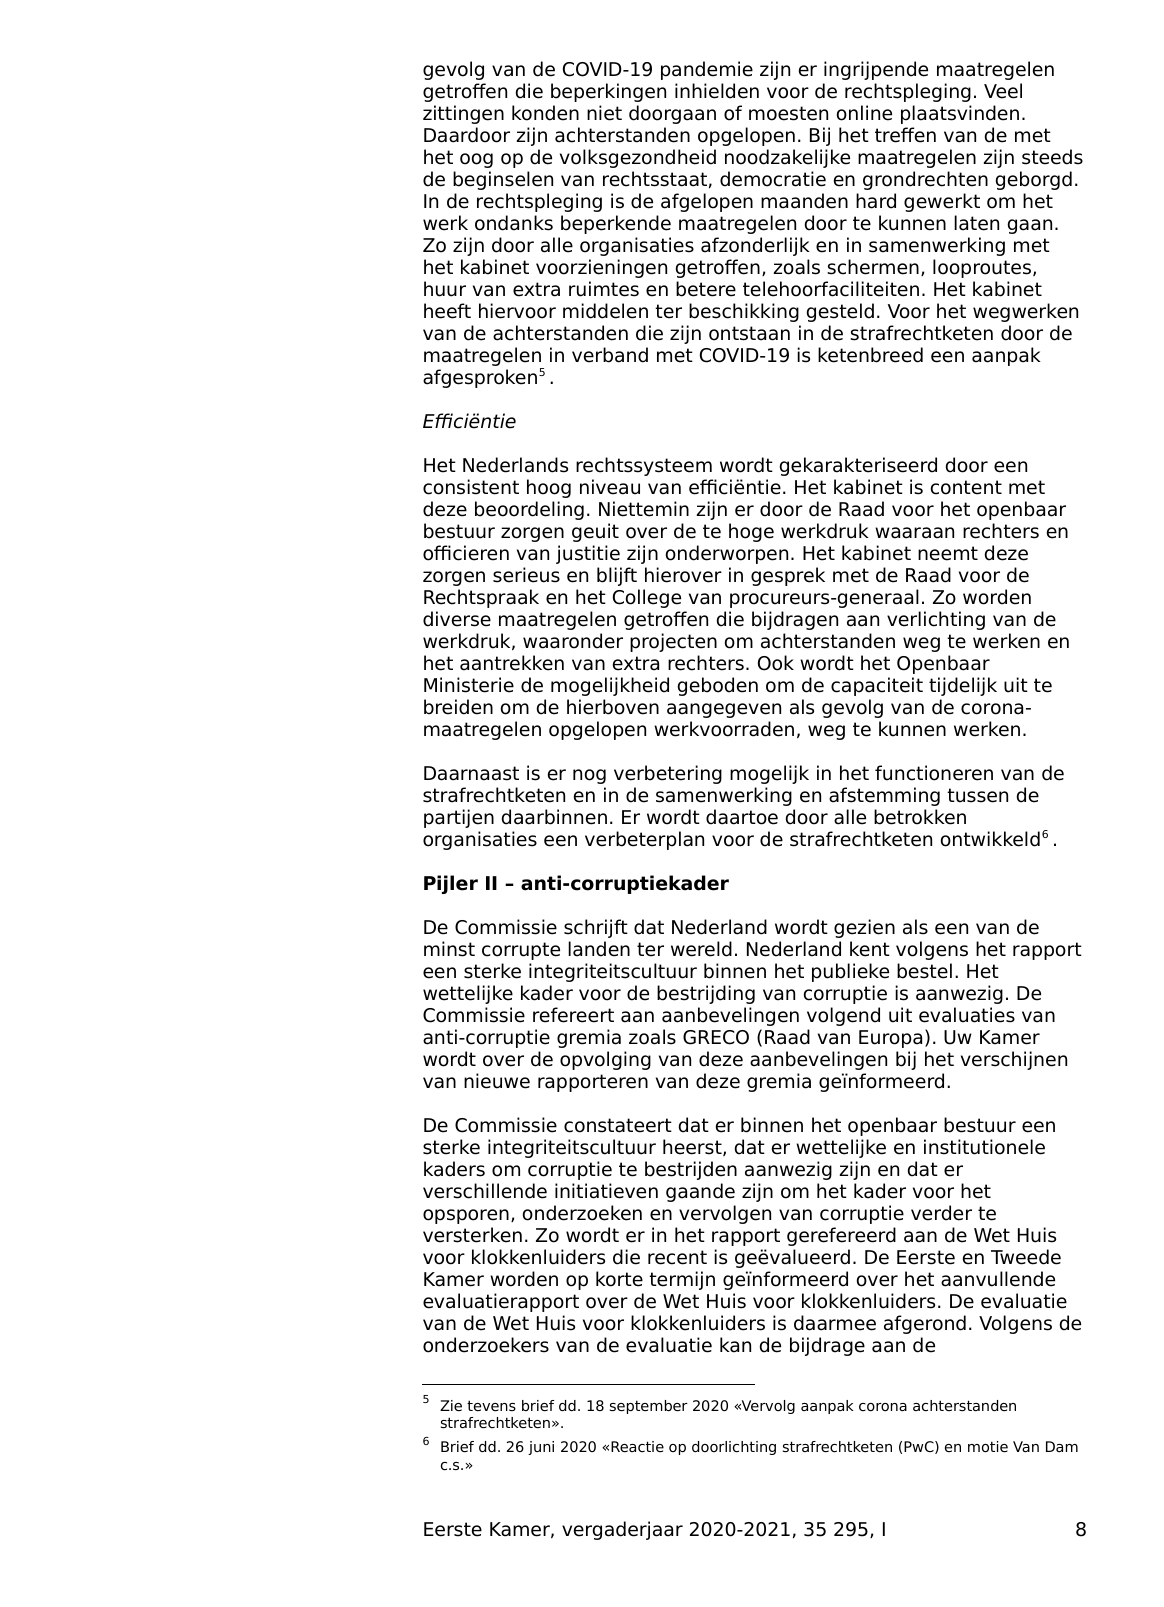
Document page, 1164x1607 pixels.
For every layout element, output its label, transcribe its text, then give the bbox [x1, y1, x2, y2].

subtitle Pijler II – anti-corruptiekader [422, 873, 1087, 895]
text De Commissie schrijft dat Nederland wordt gezien als een van de minst corrupte landen ter wereld. Nederland kent volgens het rapport een sterke integriteitscultuur binnen het publieke bestel. Het wettelijke kader voor de bestrijding van corruptie is aanwezig. De Commissie refereert aan aanbevelingen volgend uit evaluaties van anti-corruptie gremia zoals GRECO (Raad van Europa). Uw Kamer wordt over de opvolging van deze aanbevelingen bij het verschijnen van nieuwe rapporteren van deze gremia geïnformeerd. [422, 917, 1087, 1093]
text Brief dd. 26 juni 2020 «Reactie op doorlichting strafrechtketen (PwC) en motie Van Dam c.s.» [422, 1435, 1087, 1474]
text Het Nederlands rechtssysteem wordt gekarakteriseerd door een consistent hoog niveau van efficiëntie. Het kabinet is content met deze beoordeling. Niettemin zijn er door de Raad voor het openbaar bestuur zorgen geuit over de te hoge werkdruk waaraan rechters en officieren van justitie zijn onderworpen. Het kabinet neemt deze zorgen serieus en blijft hierover in gesprek met de Raad voor de Rechtspraak en het College van procureurs-generaal. Zo worden diverse maatregelen getroffen die bijdragen aan verlichting van de werkdruk, waaronder projecten om achterstanden weg te werken en het aantrekken van extra rechters. Ook wordt het Openbaar Ministerie de mogelijkheid geboden om de capaciteit tijdelijk uit te breiden om de hierboven aangegeven als gevolg van de corona-maatregelen opgelopen werkvoorraden, weg te kunnen werken. [422, 455, 1087, 741]
text De Commissie constateert dat er binnen het openbaar bestuur een sterke integriteitscultuur heerst, dat er wettelijke en institutionele kaders om corruptie te bestrijden aanwezig zijn en dat er verschillende initiatieven gaande zijn om het kader voor het opsporen, onderzoeken en vervolgen van corruptie verder te versterken. Zo wordt er in het rapport gerefereerd aan de Wet Huis voor klokkenluiders die recent is geëvalueerd. De Eerste en Tweede Kamer worden op korte termijn geïnformeerd over het aanvullende evaluatierapport over de Wet Huis voor klokkenluiders. De evaluatie van de Wet Huis voor klokkenluiders is daarmee afgerond. Volgens de onderzoekers van de evaluatie kan de bijdrage aan de [422, 1115, 1087, 1357]
text Daarnaast is er nog verbetering mogelijk in het functioneren van de strafrechtketen en in de samenwerking en afstemming tussen de partijen daarbinnen. Er wordt daartoe door alle betrokken organisaties een verbeterplan voor de strafrechtketen ontwikkeld. [422, 763, 1087, 851]
text gevolg van de COVID-19 pandemie zijn er ingrijpende maatregelen getroffen die beperkingen inhielden voor de rechtspleging. Veel zittingen konden niet doorgaan of moesten online plaatsvinden. Daardoor zijn achterstanden opgelopen. Bij het treffen van de met het oog op de volksgezondheid noodzakelijke maatregelen zijn steeds de beginselen van rechtsstaat, democratie en grondrechten geborgd. In de rechtspleging is de afgelopen maanden hard gewerkt om het werk ondanks beperkende maatregelen door te kunnen laten gaan. Zo zijn door alle organisaties afzonderlijk en in samenwerking met het kabinet voorzieningen getroffen, zoals schermen, looproutes, huur van extra ruimtes en betere telehoorfaciliteiten. Het kabinet heeft hiervoor middelen ter beschikking gesteld. Voor het wegwerken van de achterstanden die zijn ontstaan in de strafrechtketen door de maatregelen in verband met COVID-19 is ketenbreed een aanpak afgesproken. [422, 59, 1087, 389]
subtitle Efficiëntie [422, 411, 1087, 433]
text Zie tevens brief dd. 18 september 2020 «Vervolg aanpak corona achterstanden strafrechtketen». [422, 1393, 1087, 1432]
